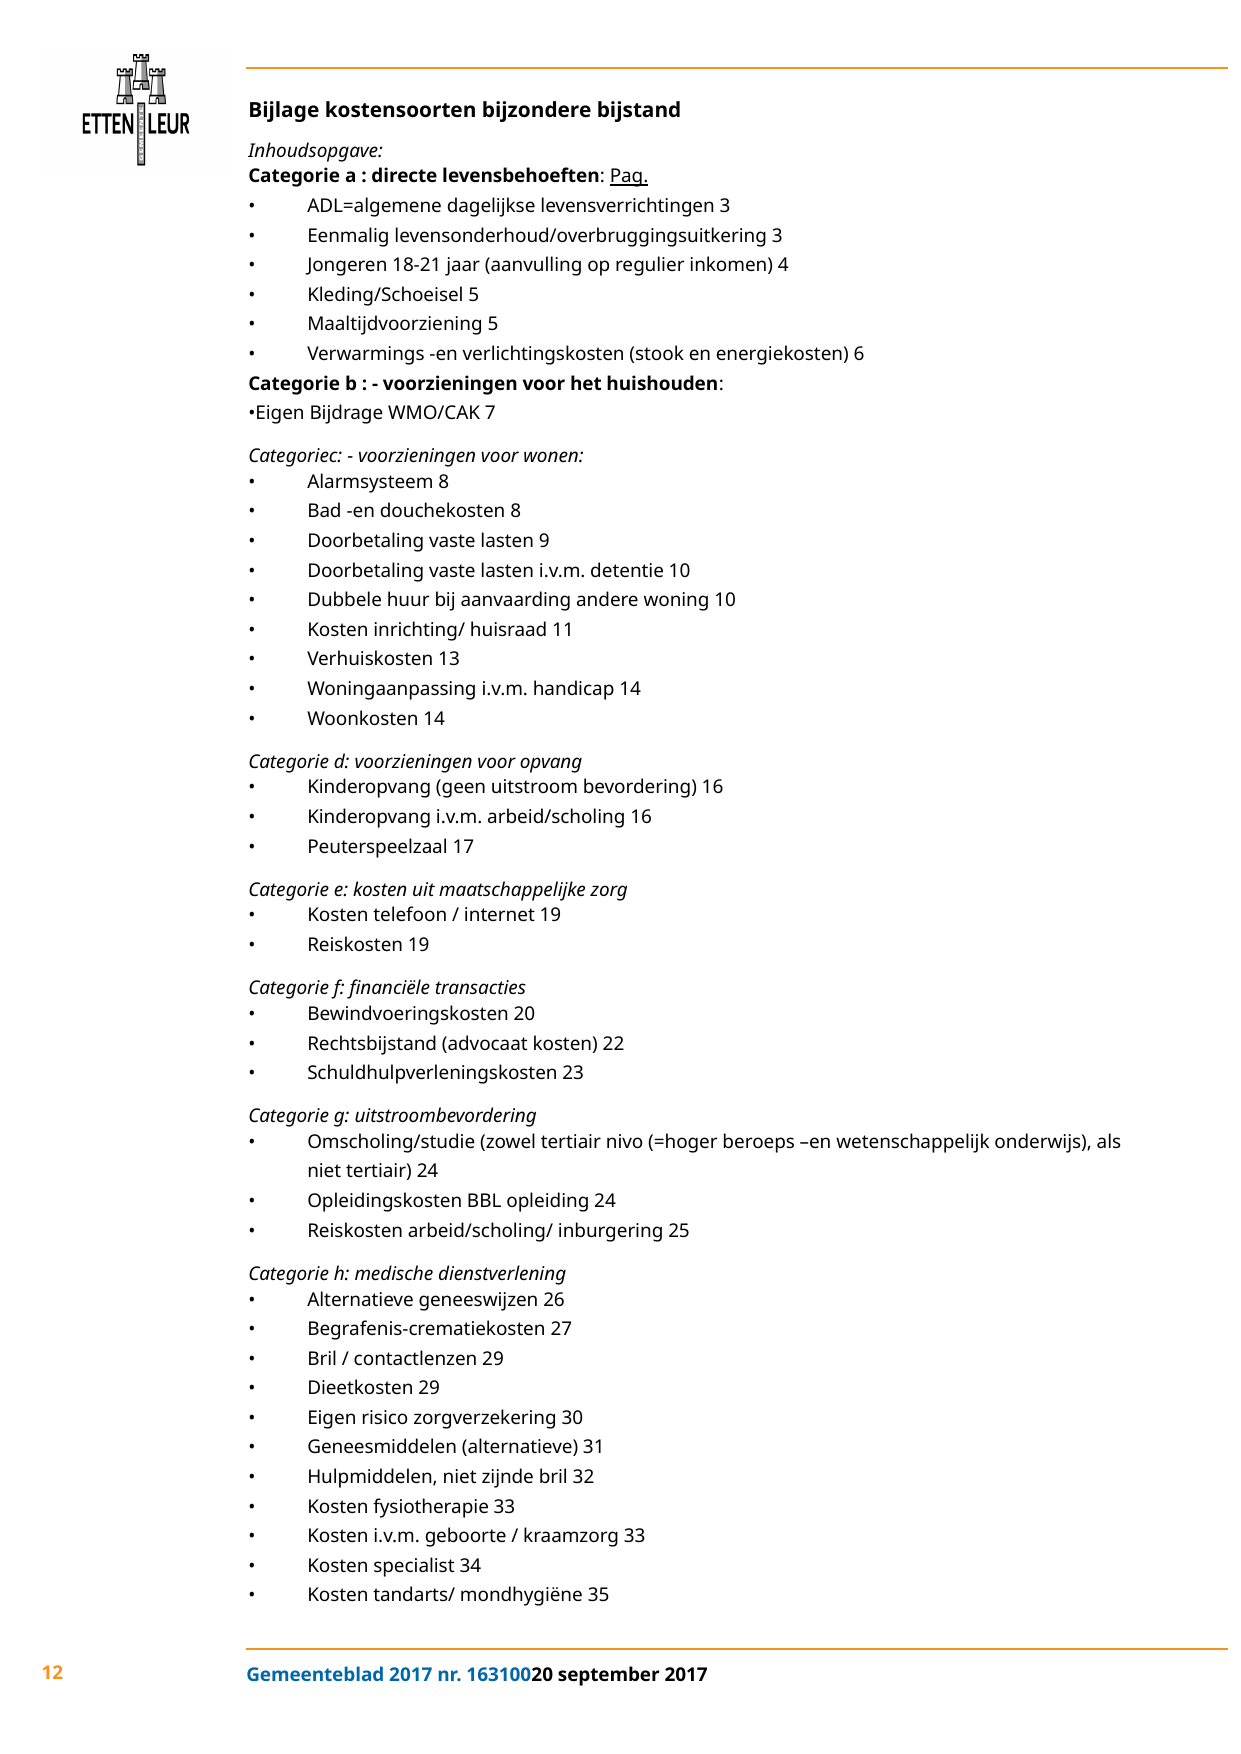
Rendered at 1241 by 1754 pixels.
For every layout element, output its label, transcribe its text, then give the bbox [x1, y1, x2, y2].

list Reiskosten 19 [248, 931, 1152, 957]
list Schuldhulpverleningskosten 23 [248, 1059, 1152, 1085]
list Opleidingskosten BBL opleiding 24 [248, 1187, 1152, 1213]
text Categorie a : directe levensbehoeften: Pag. [248, 163, 1152, 188]
list Kosten i.v.m. geboorte / kraamzorg 33 [248, 1522, 1152, 1548]
text Inhoudsopgave: [248, 137, 1152, 163]
list Peuterspeelzaal 17 [248, 833, 1152, 858]
text Categorie h: medische dienstverlening [248, 1260, 1152, 1286]
list Bewindvoeringskosten 20 [248, 1000, 1152, 1026]
text Categorie d: voorzieningen voor opvang [248, 748, 1152, 774]
list Geneesmiddelen (alternatieve) 31 [248, 1434, 1152, 1459]
list Kinderopvang i.v.m. arbeid/scholing 16 [248, 803, 1152, 829]
list Eigen risico zorgverzekering 30 [248, 1404, 1152, 1430]
list Kleding/Schoeisel 5 [248, 281, 1152, 307]
list Doorbetaling vaste lasten i.v.m. detentie 10 [248, 557, 1152, 583]
list Dubbele huur bij aanvaarding andere woning 10 [248, 586, 1152, 612]
text Bijlage kostensoorten bijzondere bijstand [248, 95, 1152, 123]
list Eenmalig levensonderhoud/overbruggingsuitkering 3 [248, 222, 1152, 247]
list Kinderopvang (geen uitstroom bevordering) 16 [248, 774, 1152, 799]
list Reiskosten arbeid/scholing/ inburgering 25 [248, 1217, 1152, 1243]
list Kosten tandarts/ mondhygiëne 35 [248, 1582, 1152, 1607]
list Verhuiskosten 13 [248, 646, 1152, 671]
list Maaltijdvoorziening 5 [248, 311, 1152, 336]
list Begrafenis-crematiekosten 27 [248, 1315, 1152, 1341]
list Bril / contactlenzen 29 [248, 1345, 1152, 1371]
list Alternatieve geneeswijzen 26 [248, 1286, 1152, 1311]
list ADL=algemene dagelijkse levensverrichtingen 3 [248, 192, 1152, 218]
list Kosten fysiotherapie 33 [248, 1493, 1152, 1518]
list Kosten inrichting/ huisraad 11 [248, 616, 1152, 642]
list Kosten specialist 34 [248, 1552, 1152, 1578]
text Categorie e: kosten uit maatschappelijke zorg [248, 876, 1152, 902]
list Bad -en douchekosten 8 [248, 498, 1152, 523]
list Kosten telefoon / internet 19 [248, 902, 1152, 927]
list Verwarmings -en verlichtingskosten (stook en energiekosten) 6 [248, 340, 1152, 366]
list Omscholing/studie (zowel tertiair nivo (=hoger beroeps –en wetenschappelijk onderwijs), als niet tertiair) 24 [248, 1128, 1152, 1183]
list Rechtsbijstand (advocaat kosten) 22 [248, 1030, 1152, 1055]
list Alarmsysteem 8 [248, 468, 1152, 494]
text Categorie b : - voorzieningen voor het huishouden: [248, 370, 1152, 395]
list Woningaanpassing i.v.m. handicap 14 [248, 675, 1152, 701]
list Woonkosten 14 [248, 705, 1152, 731]
text •Eigen Bijdrage WMO/CAK 7 [248, 399, 1152, 425]
list Hulpmiddelen, niet zijnde bril 32 [248, 1463, 1152, 1489]
text Categorie f: financiële transacties [248, 974, 1152, 1000]
list Dieetkosten 29 [248, 1374, 1152, 1400]
text Categoriec: - voorzieningen voor wonen: [248, 442, 1152, 468]
text Categorie g: uitstroombevordering [248, 1102, 1152, 1128]
picture [41, 47, 231, 172]
list Doorbetaling vaste lasten 9 [248, 527, 1152, 553]
list Jongeren 18-21 jaar (aanvulling op regulier inkomen) 4 [248, 251, 1152, 277]
